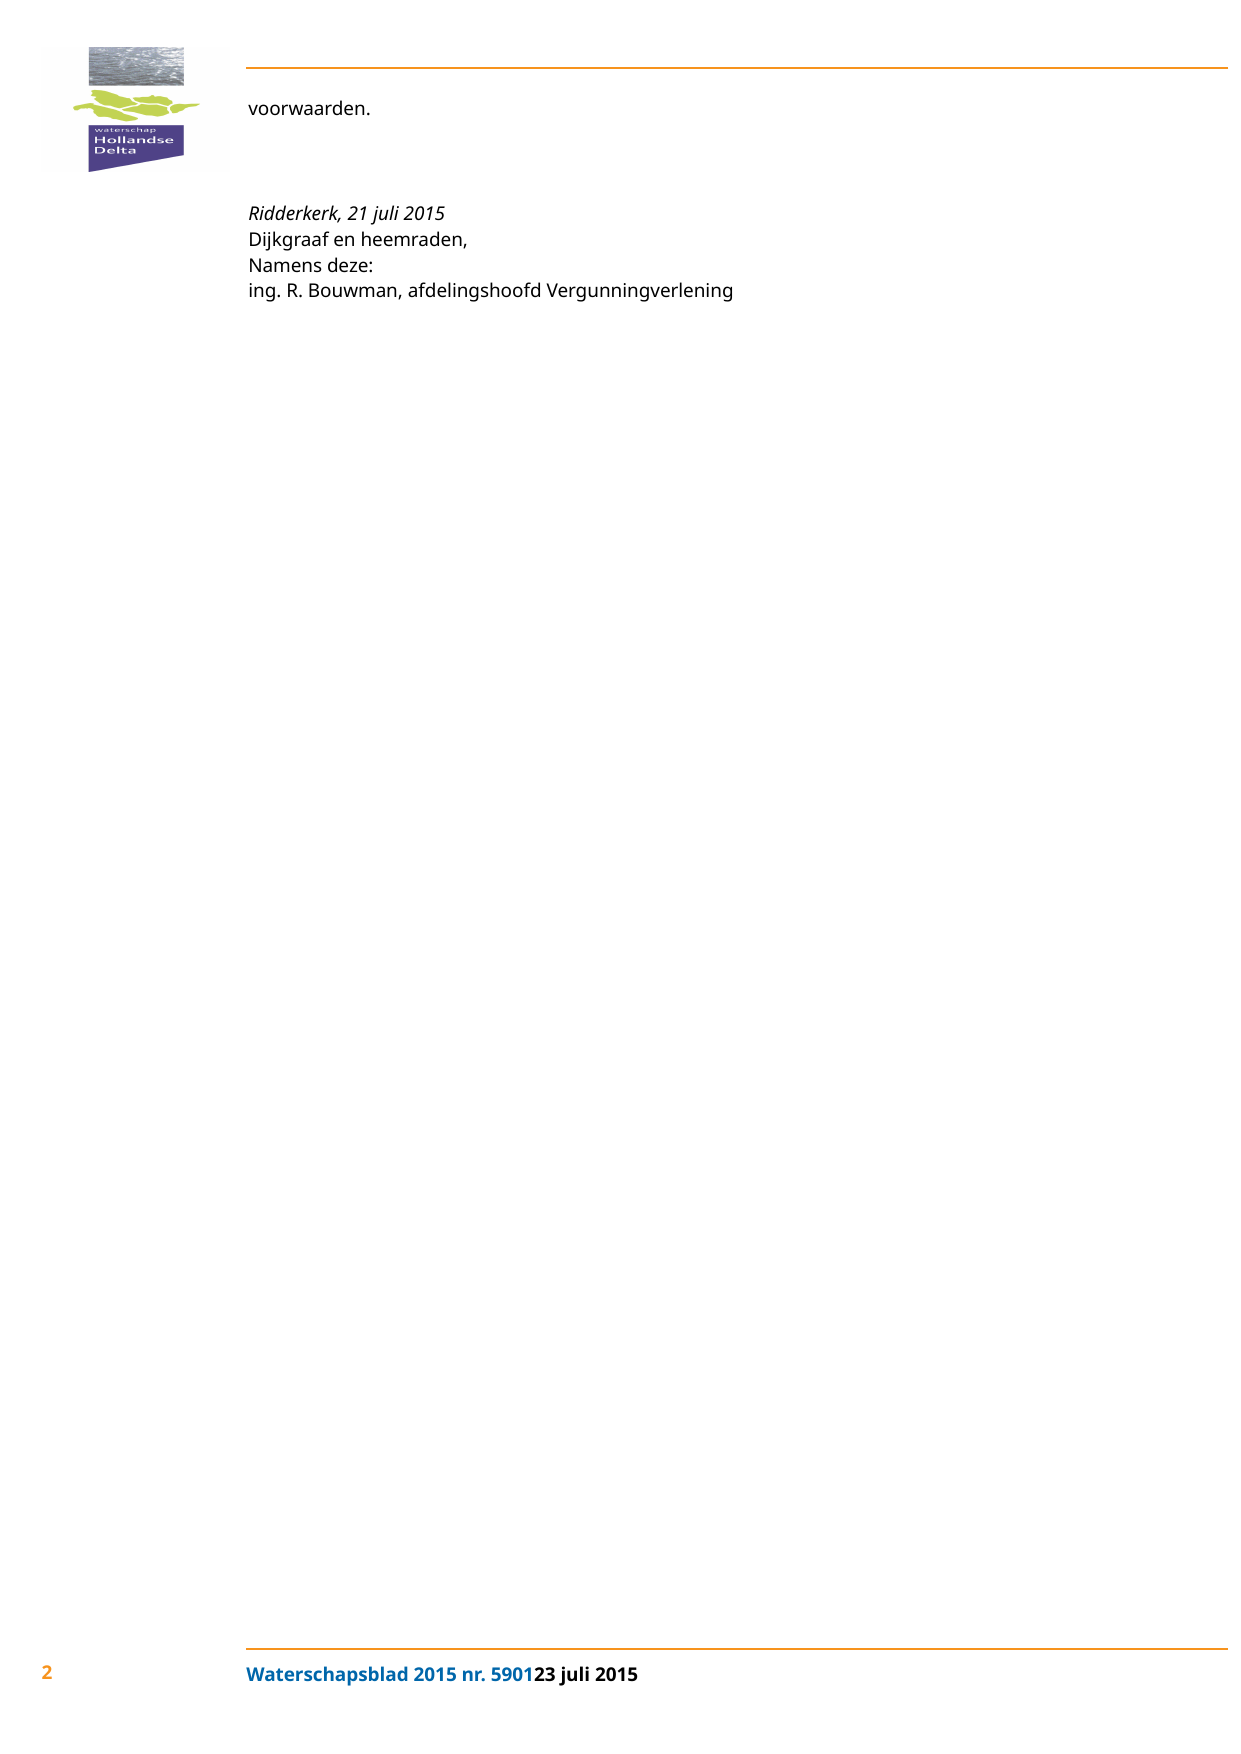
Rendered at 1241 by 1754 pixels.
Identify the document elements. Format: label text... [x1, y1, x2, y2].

text voorwaarden. [248, 95, 1152, 121]
text Ridderkerk, 21 juli 2015 [248, 201, 1152, 226]
text Dijkgraaf en heemraden, [248, 226, 1152, 252]
text Namens deze: [248, 252, 1152, 278]
picture [41, 47, 231, 172]
text ing. R. Bouwman, afdelingshoofd Vergunningverlening [248, 278, 1152, 303]
